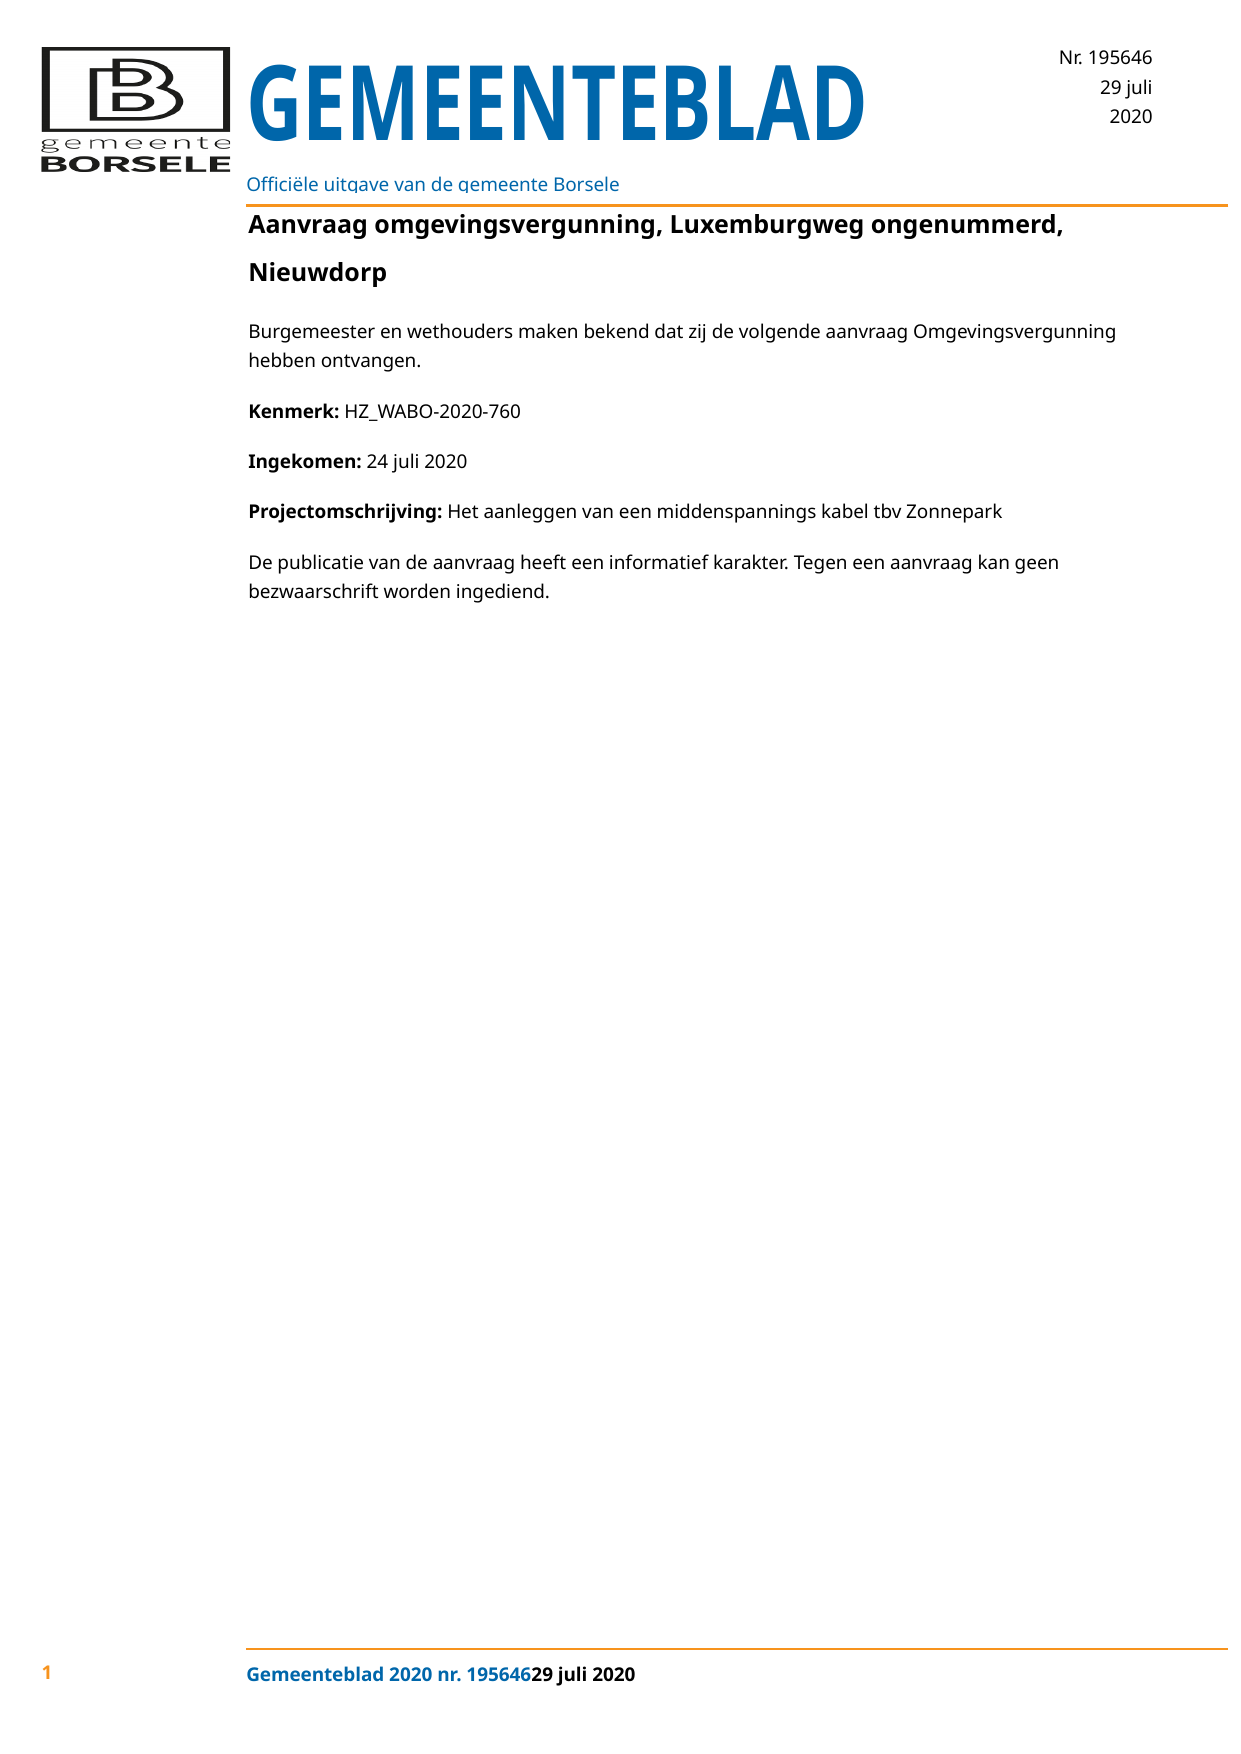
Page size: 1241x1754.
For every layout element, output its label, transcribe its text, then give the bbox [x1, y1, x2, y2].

text Ingekomen: 24 juli 2020 [248, 448, 1152, 474]
text Projectomschrijving: Het aanleggen van een middenspannings kabel tbv Zonnepark [248, 499, 1152, 524]
text De publicatie van de aanvraag heeft een informatief karakter. Tegen een aanvraag kan geen bezwaarschrift worden ingediend. [248, 549, 1152, 604]
picture [41, 47, 231, 172]
text Burgemeester en wethouders maken bekend dat zij de volgende aanvraag Omgevingsvergunning hebben ontvangen. [248, 318, 1152, 373]
text Aanvraag omgevingsvergunning, Luxemburgweg ongenummerd, Nieuwdorp [248, 207, 1152, 288]
text Kenmerk: HZ_WABO-2020-760 [248, 398, 1152, 424]
